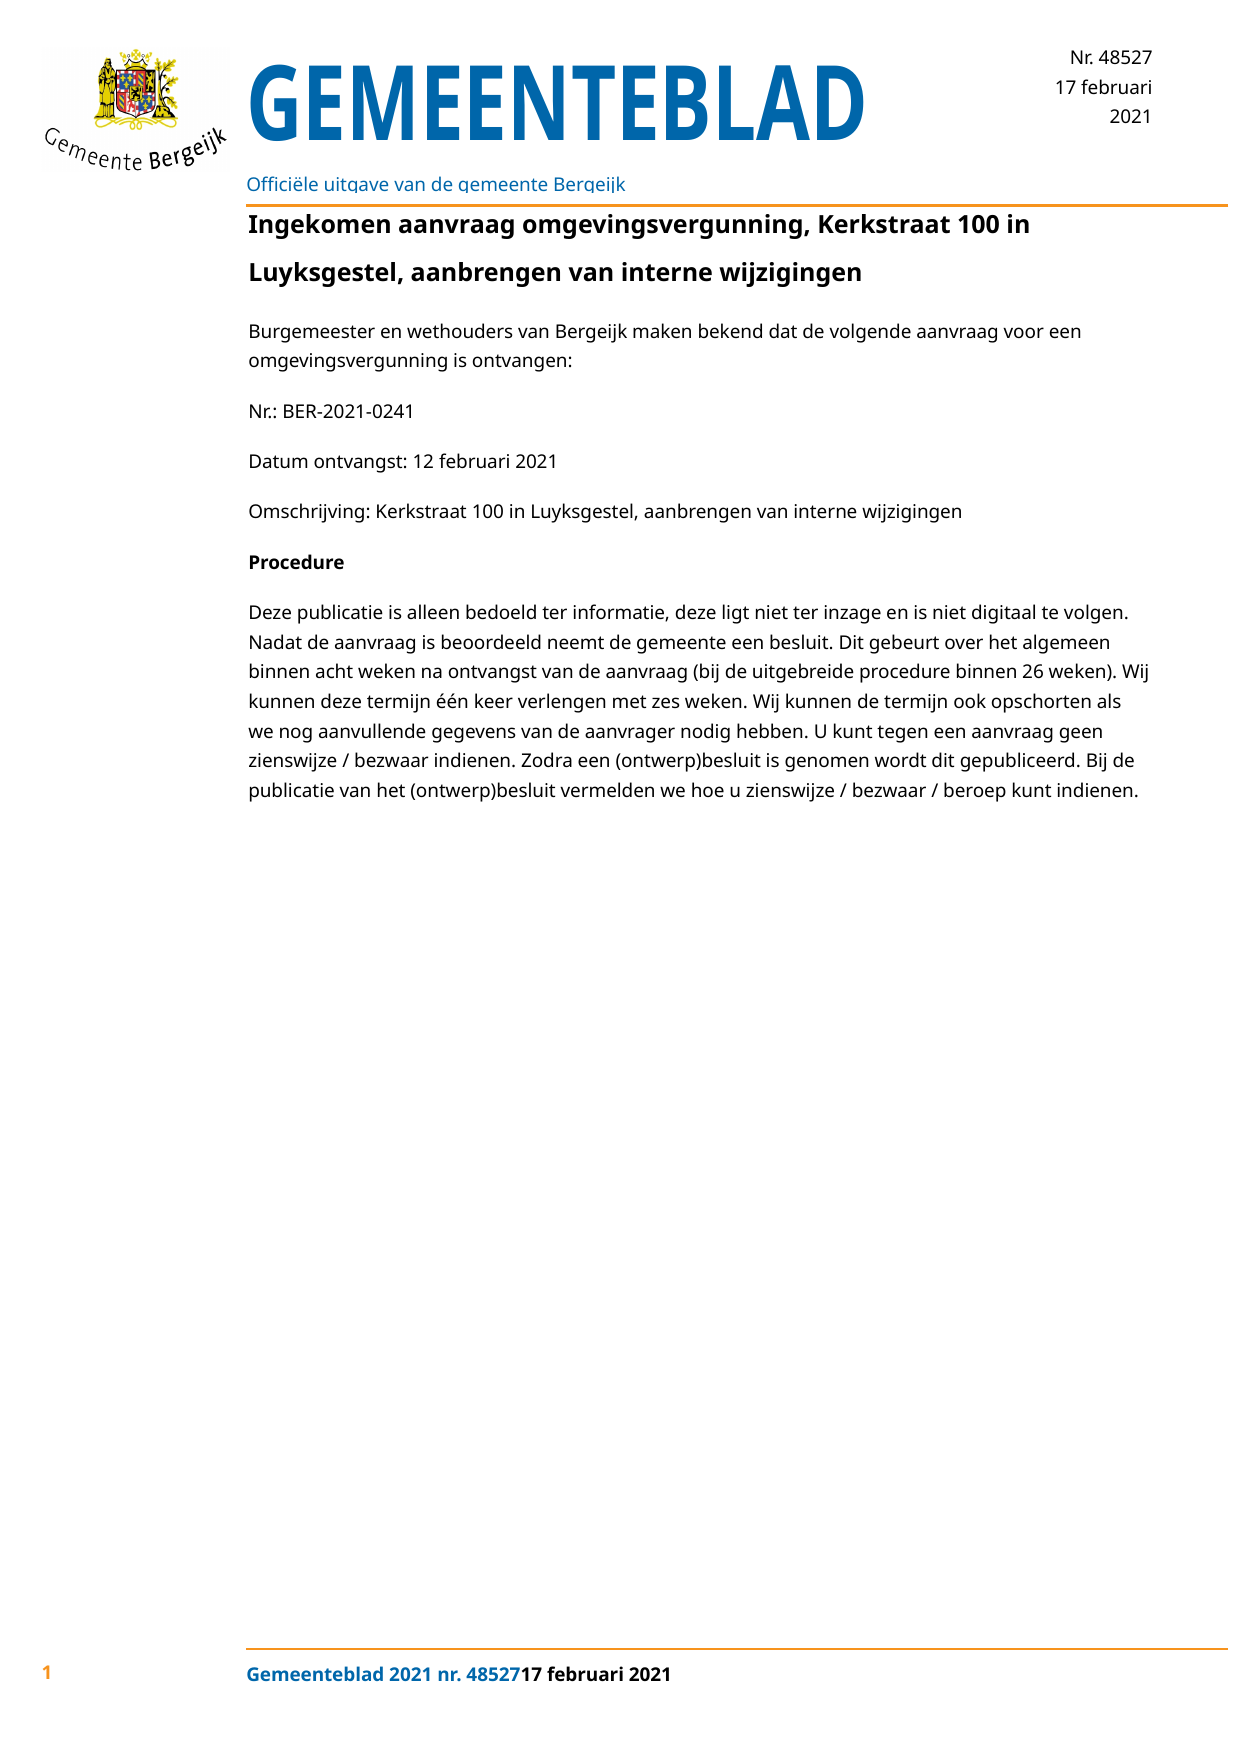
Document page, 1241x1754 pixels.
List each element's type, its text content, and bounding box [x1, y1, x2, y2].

text Omschrijving: Kerkstraat 100 in Luyksgestel, aanbrengen van interne wijzigingen [248, 499, 1152, 524]
text Deze publicatie is alleen bedoeld ter informatie, deze ligt niet ter inzage en is niet digitaal te volgen. Nadat de aanvraag is beoordeeld neemt de gemeente een besluit. Dit gebeurt over het algemeen binnen acht weken na ontvangst van de aanvraag (bij de uitgebreide procedure binnen 26 weken). Wij kunnen deze termijn één keer verlengen met zes weken. Wij kunnen de termijn ook opschorten als we nog aanvullende gegevens van de aanvrager nodig hebben. U kunt tegen een aanvraag geen zienswijze / bezwaar indienen. Zodra een (ontwerp)besluit is genomen wordt dit gepubliceerd. Bij de publicatie van het (ontwerp)besluit vermelden we hoe u zienswijze / bezwaar / beroep kunt indienen. [248, 599, 1152, 803]
text Burgemeester en wethouders van Bergeijk maken bekend dat de volgende aanvraag voor een omgevingsvergunning is ontvangen: [248, 318, 1152, 373]
text Procedure [248, 549, 1152, 575]
text Datum ontvangst: 12 februari 2021 [248, 448, 1152, 474]
picture [41, 47, 231, 172]
text Ingekomen aanvraag omgevingsvergunning, Kerkstraat 100 in Luyksgestel, aanbrengen van interne wijzigingen [248, 207, 1152, 288]
text Nr.: BER-2021-0241 [248, 398, 1152, 424]
